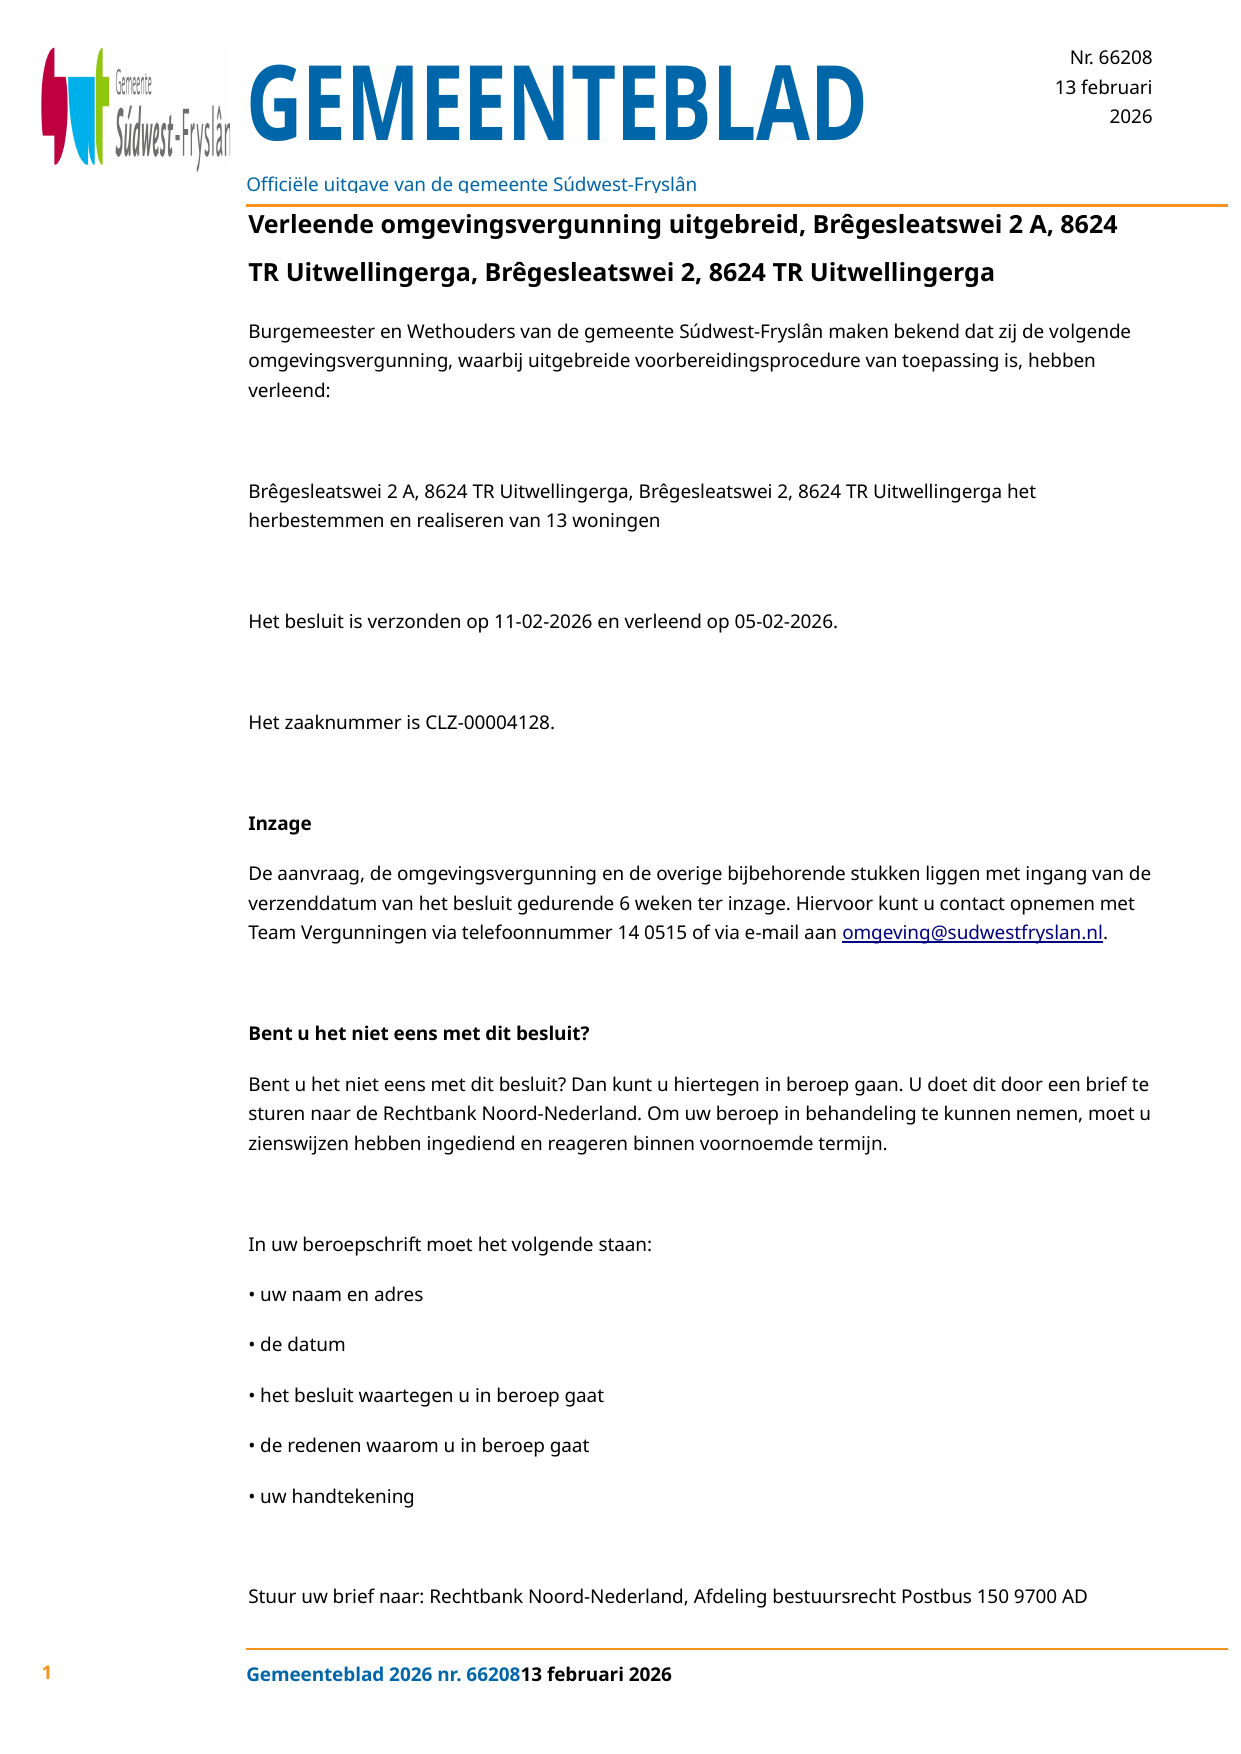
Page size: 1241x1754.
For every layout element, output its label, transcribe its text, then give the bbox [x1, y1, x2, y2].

text Verleende omgevingsvergunning uitgebreid, Brêgesleatswei 2 A, 8624 TR Uitwellingerga, Brêgesleatswei 2, 8624 TR Uitwellingerga [248, 207, 1152, 288]
text Bent u het niet eens met dit besluit? Dan kunt u hiertegen in beroep gaan. U doet dit door een brief te sturen naar de Rechtbank Noord-Nederland. Om uw beroep in behandeling te kunnen nemen, moet u zienswijzen hebben ingediend en reageren binnen voornoemde termijn. [248, 1071, 1152, 1156]
text Inzage [248, 810, 1152, 836]
text Het zaaknummer is CLZ-00004128. [248, 709, 1152, 735]
text • de datum [248, 1332, 1152, 1357]
text Brêgesleatswei 2 A, 8624 TR Uitwellingerga, Brêgesleatswei 2, 8624 TR Uitwellingerga het herbestemmen en realiseren van 13 woningen [248, 478, 1152, 533]
text Het besluit is verzonden op 11-02-2026 en verleend op 05-02-2026. [248, 608, 1152, 634]
text De aanvraag, de omgevingsvergunning en de overige bijbehorende stukken liggen met ingang van de verzenddatum van het besluit gedurende 6 weken ter inzage. Hiervoor kunt u contact opnemen met Team Vergunningen via telefoonnummer 14 0515 of via e-mail aan omgeving@sudwestfryslan.nl. [248, 860, 1152, 945]
text In uw beroepschrift moet het volgende staan: [248, 1231, 1152, 1257]
text Stuur uw brief naar: Rechtbank Noord-Nederland, Afdeling bestuursrecht Postbus 150 9700 AD [248, 1584, 1152, 1609]
text Burgemeester en Wethouders van de gemeente Súdwest-Fryslân maken bekend dat zij de volgende omgevingsvergunning, waarbij uitgebreide voorbereidingsprocedure van toepassing is, hebben verleend: [248, 318, 1152, 403]
text • de redenen waarom u in beroep gaat [248, 1432, 1152, 1458]
text Bent u het niet eens met dit besluit? [248, 1020, 1152, 1046]
picture [41, 47, 231, 172]
text • uw handtekening [248, 1483, 1152, 1509]
text • het besluit waartegen u in beroep gaat [248, 1382, 1152, 1408]
text • uw naam en adres [248, 1281, 1152, 1307]
